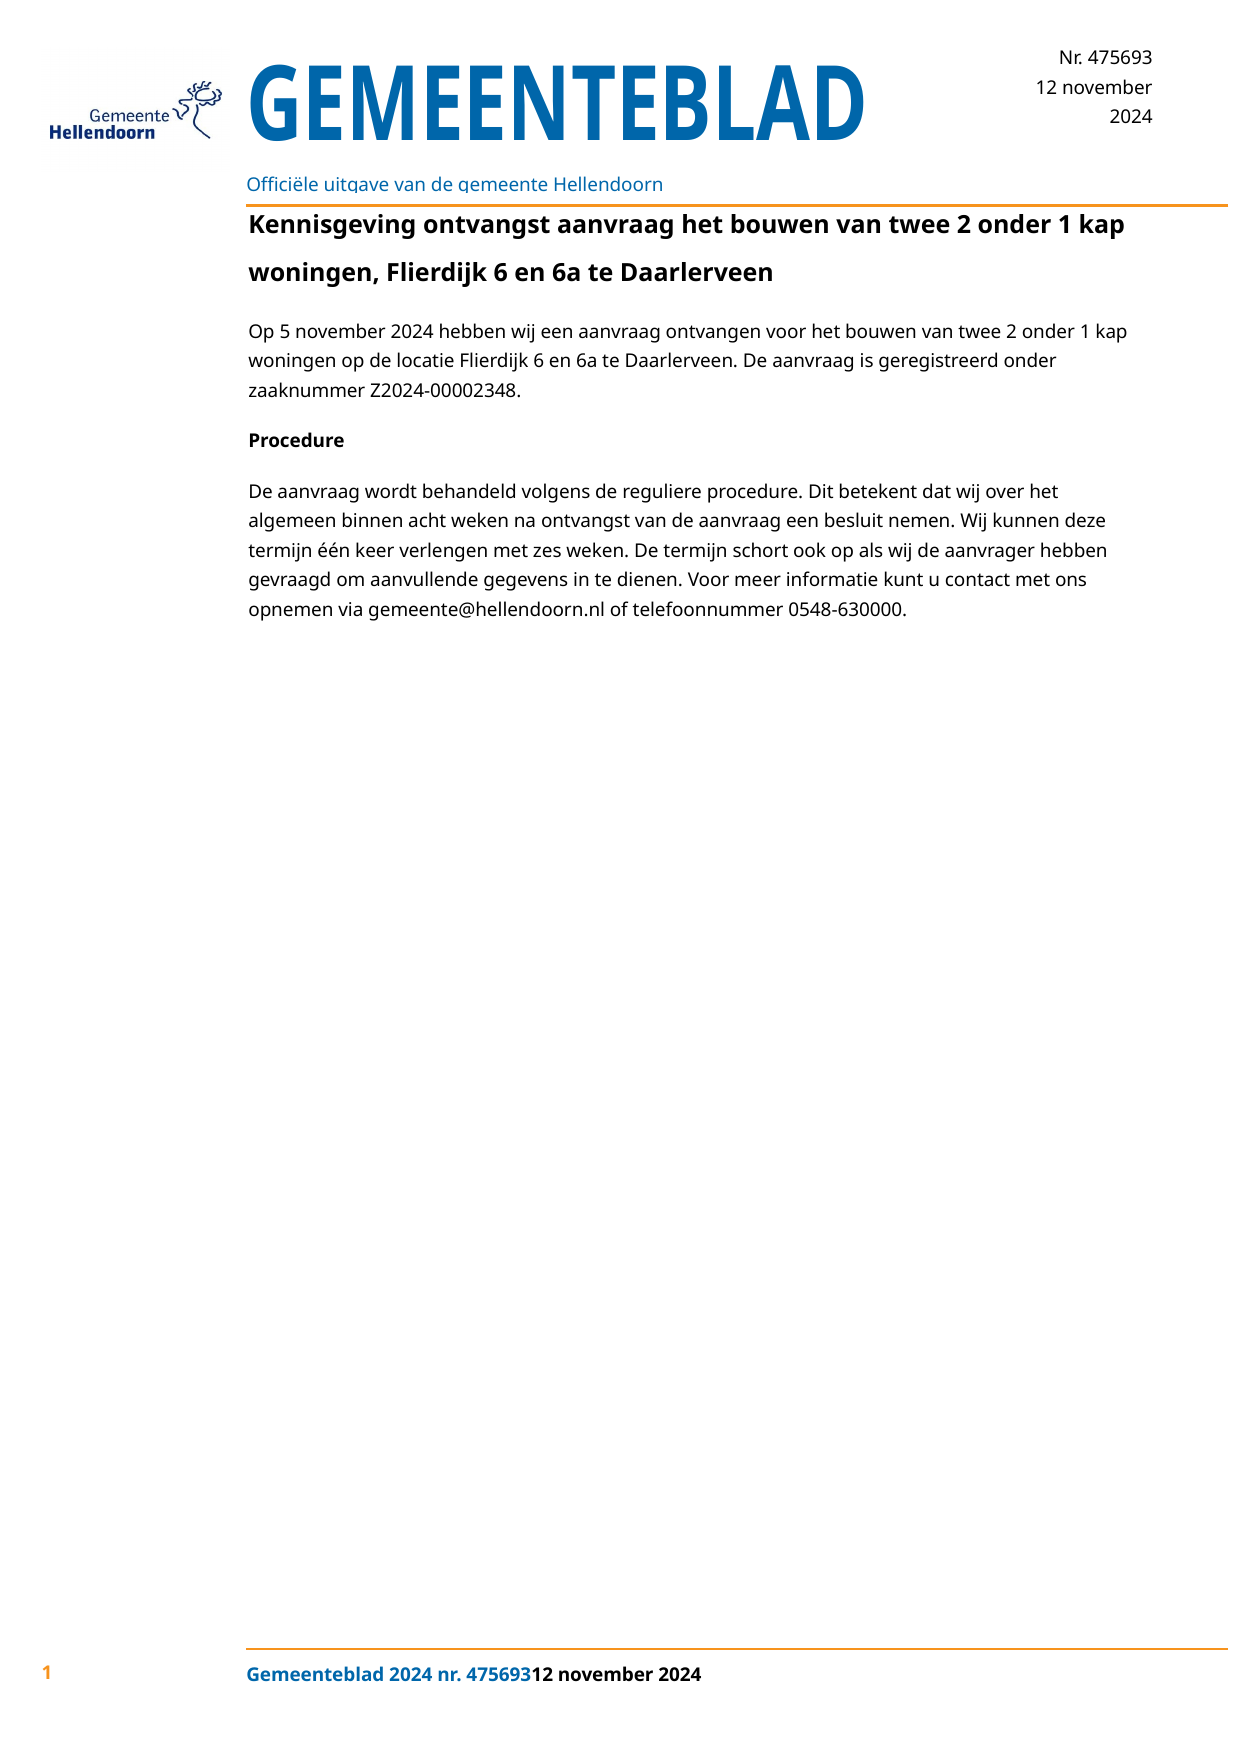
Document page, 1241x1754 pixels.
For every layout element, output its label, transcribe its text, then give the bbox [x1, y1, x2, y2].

text Op 5 november 2024 hebben wij een aanvraag ontvangen voor het bouwen van twee 2 onder 1 kap woningen op de locatie Flierdijk 6 en 6a te Daarlerveen. De aanvraag is geregistreerd onder zaaknummer Z2024-00002348. [248, 318, 1152, 403]
text De aanvraag wordt behandeld volgens de reguliere procedure. Dit betekent dat wij over het algemeen binnen acht weken na ontvangst van de aanvraag een besluit nemen. Wij kunnen deze termijn één keer verlengen met zes weken. De termijn schort ook op als wij de aanvrager hebben gevraagd om aanvullende gegevens in te dienen. Voor meer informatie kunt u contact met ons opnemen via gemeente@hellendoorn.nl of telefoonnummer 0548-630000. [248, 478, 1152, 622]
text Kennisgeving ontvangst aanvraag het bouwen van twee 2 onder 1 kap woningen, Flierdijk 6 en 6a te Daarlerveen [248, 207, 1152, 288]
text Procedure [248, 427, 1152, 453]
picture [41, 47, 231, 172]
